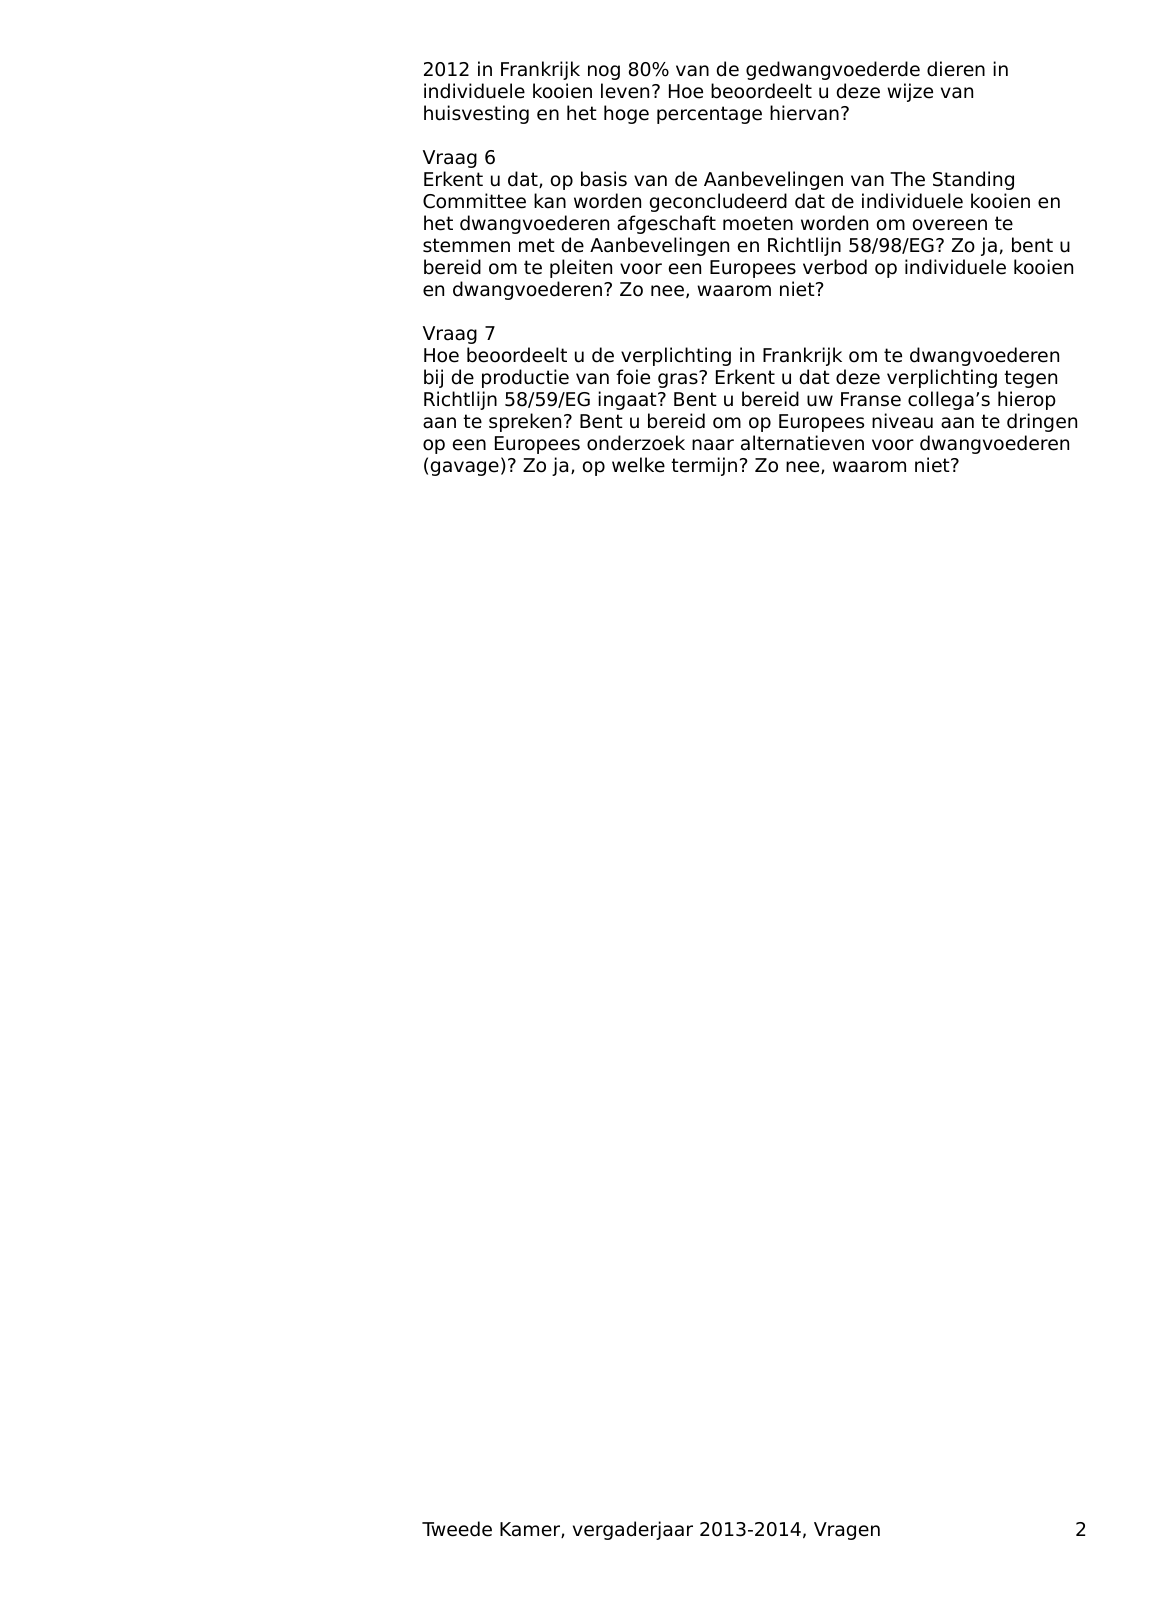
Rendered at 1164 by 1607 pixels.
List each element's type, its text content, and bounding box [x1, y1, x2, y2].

text 2012 in Frankrijk nog 80% van de gedwangvoederde dieren in individuele kooien leven? Hoe beoordeelt u deze wijze van huisvesting en het hoge percentage hiervan? [422, 59, 1087, 125]
text Erkent u dat, op basis van de Aanbevelingen van The Standing Committee kan worden geconcludeerd dat de individuele kooien en het dwangvoederen afgeschaft moeten worden om overeen te stemmen met de Aanbevelingen en Richtlijn 58/98/EG? Zo ja, bent u bereid om te pleiten voor een Europees verbod op individuele kooien en dwangvoederen? Zo nee, waarom niet? [422, 169, 1087, 301]
text Vraag 6 [422, 147, 1087, 169]
text Hoe beoordeelt u de verplichting in Frankrijk om te dwangvoederen bij de productie van foie gras? Erkent u dat deze verplichting tegen Richtlijn 58/59/EG ingaat? Bent u bereid uw Franse collega’s hierop aan te spreken? Bent u bereid om op Europees niveau aan te dringen op een Europees onderzoek naar alternatieven voor dwangvoederen (gavage)? Zo ja, op welke termijn? Zo nee, waarom niet? [422, 345, 1087, 477]
text Vraag 7 [422, 323, 1087, 345]
